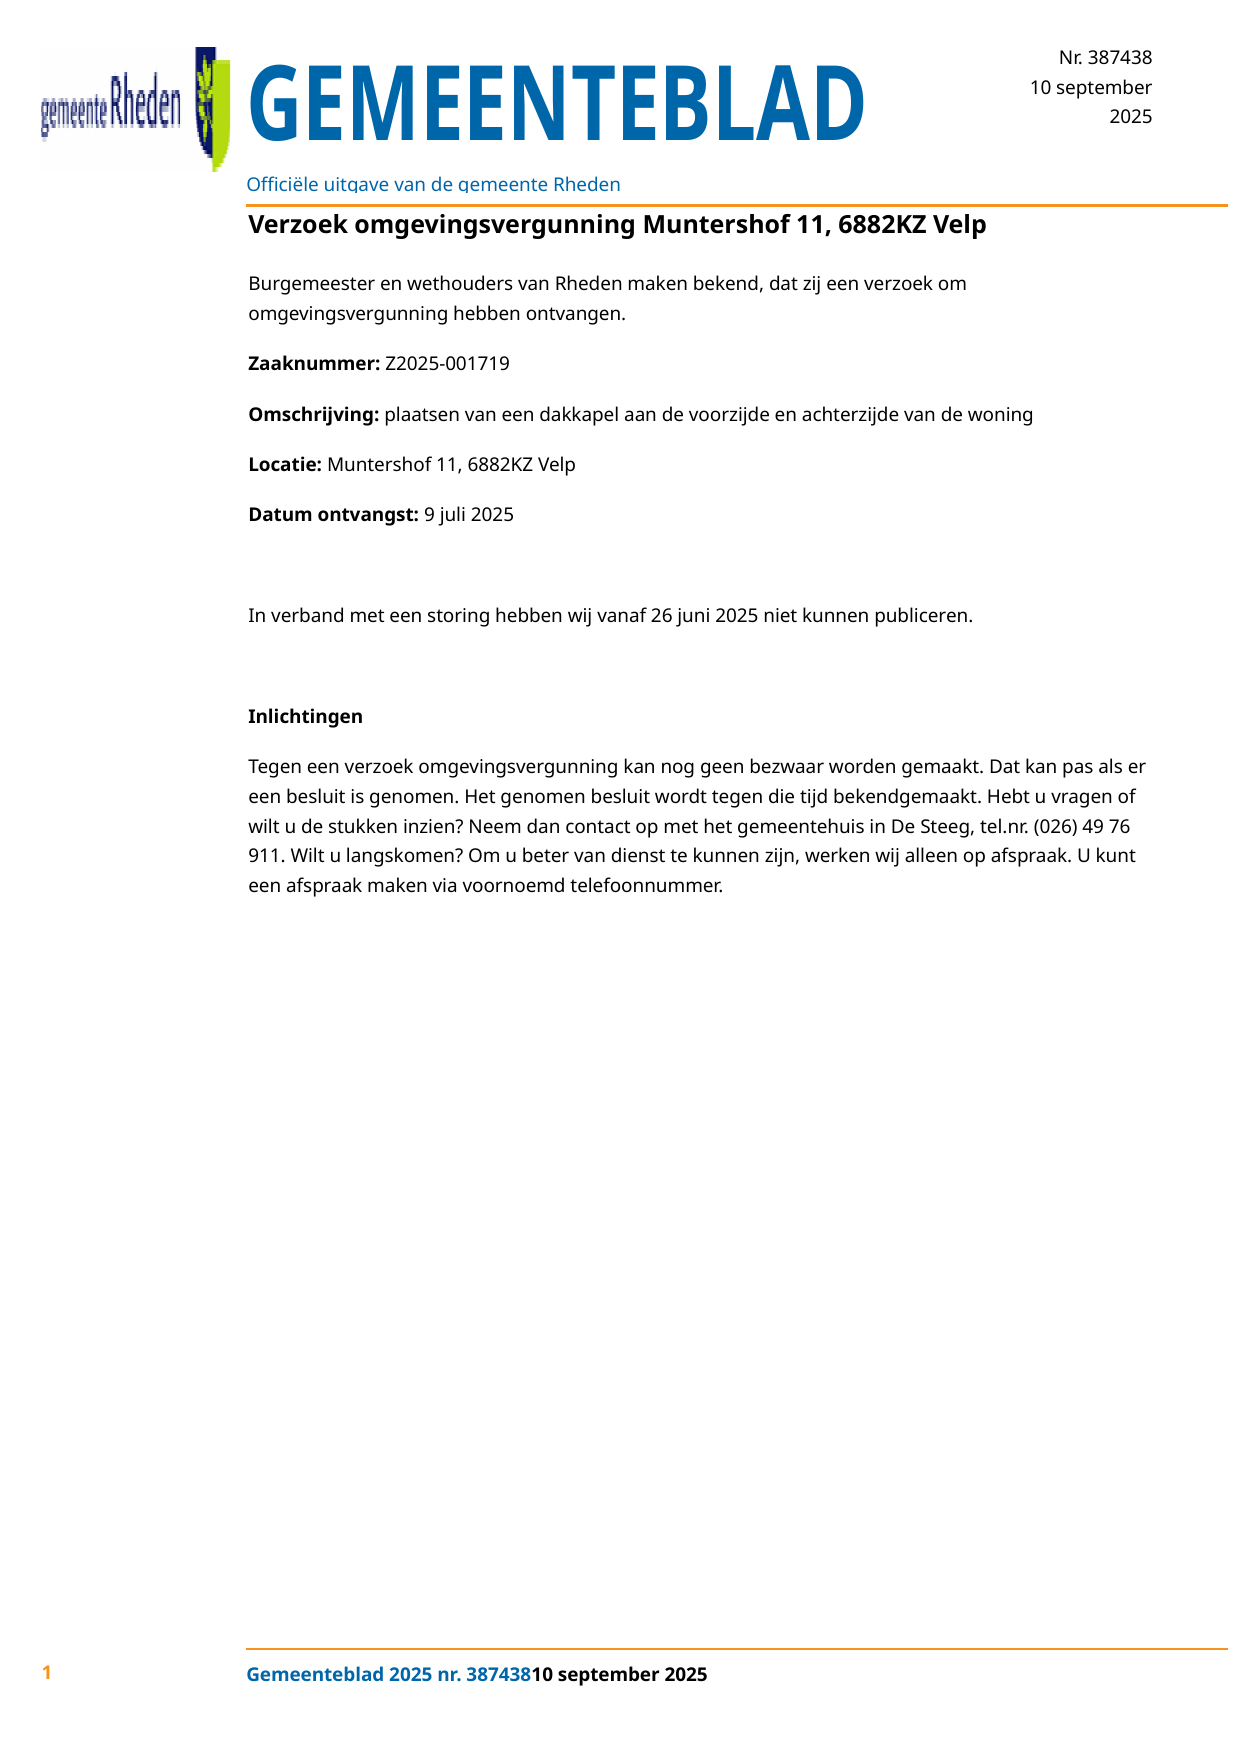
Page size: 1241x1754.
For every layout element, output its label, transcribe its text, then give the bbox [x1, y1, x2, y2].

text Tegen een verzoek omgevingsvergunning kan nog geen bezwaar worden gemaakt. Dat kan pas als er een besluit is genomen. Het genomen besluit wordt tegen die tijd bekendgemaakt. Hebt u vragen of wilt u de stukken inzien? Neem dan contact op met het gemeentehuis in De Steeg, tel.nr. (026) 49 76 911. Wilt u langskomen? Om u beter van dienst te kunnen zijn, werken wij alleen op afspraak. U kunt een afspraak maken via voornoemd telefoonnummer. [248, 754, 1152, 898]
picture [41, 47, 231, 172]
text Datum ontvangst: 9 juli 2025 [248, 502, 1152, 527]
text Burgemeester en wethouders van Rheden maken bekend, dat zij een verzoek om omgevingsvergunning hebben ontvangen. [248, 270, 1152, 326]
text Zaaknummer: Z2025-001719 [248, 350, 1152, 376]
text Verzoek omgevingsvergunning Muntershof 11, 6882KZ Velp [248, 207, 1152, 241]
text Locatie: Muntershof 11, 6882KZ Velp [248, 451, 1152, 477]
text In verband met een storing hebben wij vanaf 26 juni 2025 niet kunnen publiceren. [248, 602, 1152, 628]
text Inlichtingen [248, 703, 1152, 729]
text Omschrijving: plaatsen van een dakkapel aan de voorzijde en achterzijde van de woning [248, 401, 1152, 426]
